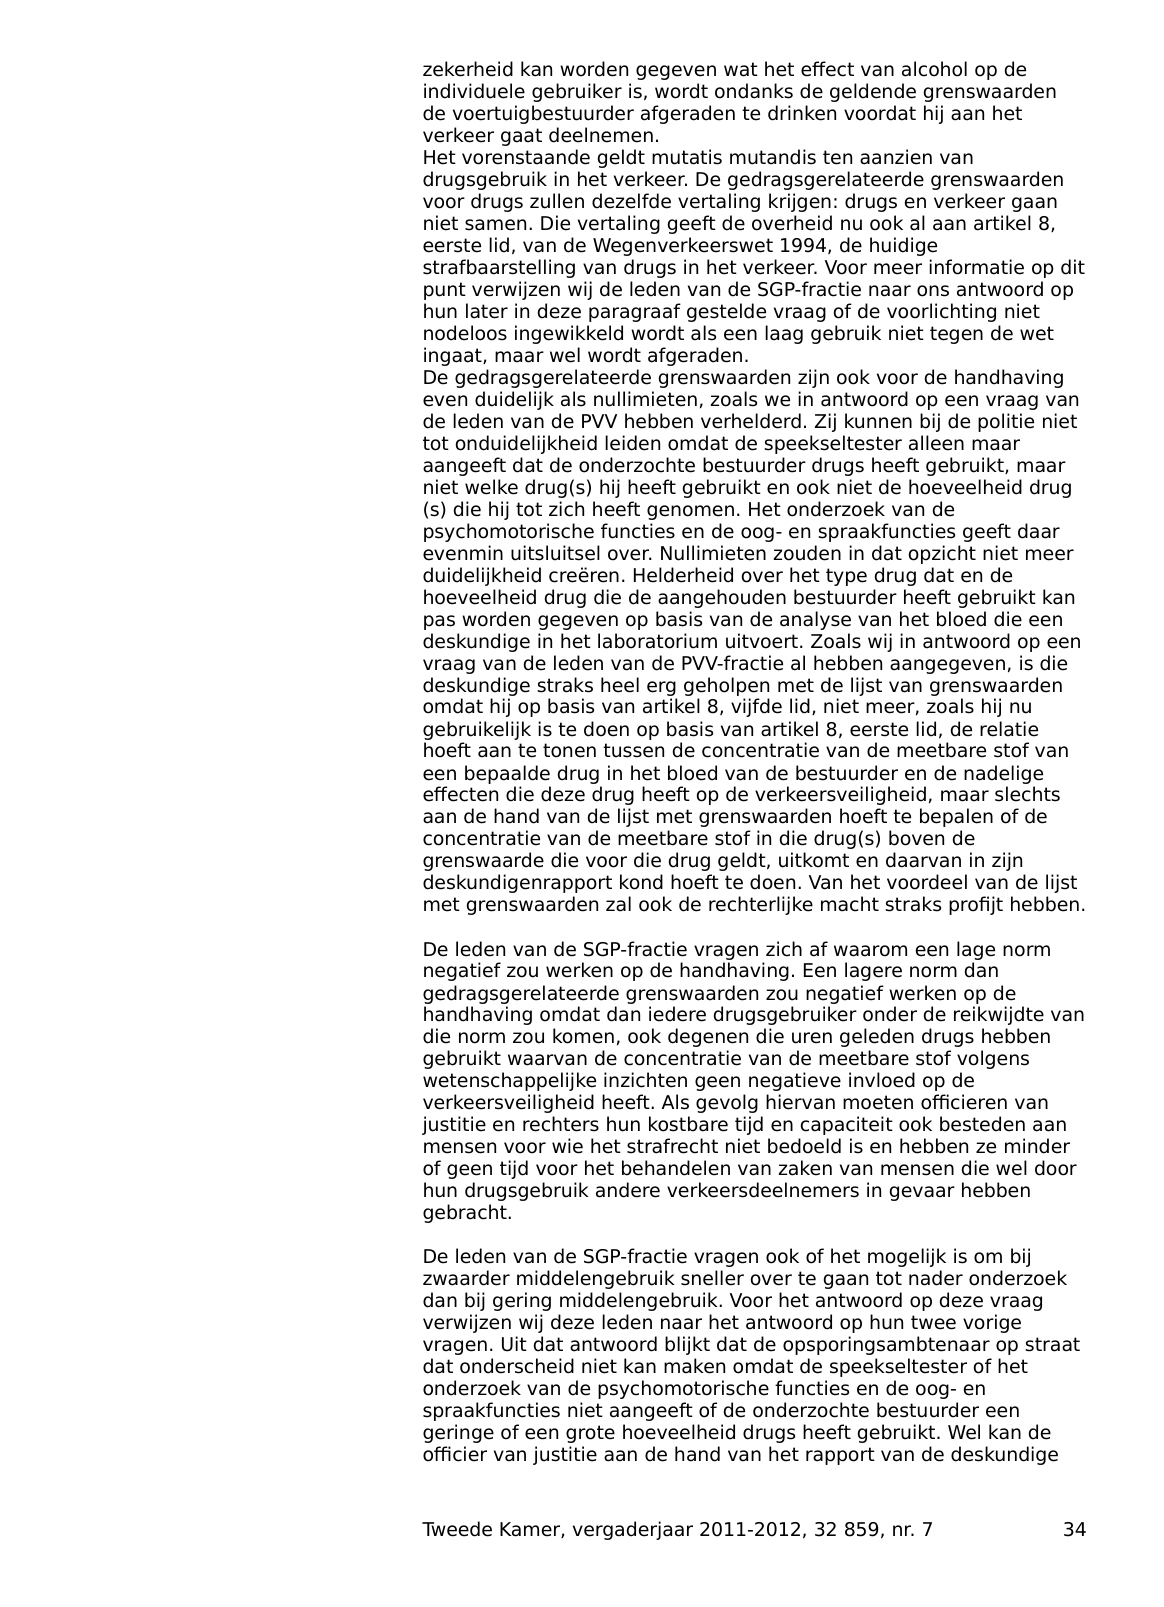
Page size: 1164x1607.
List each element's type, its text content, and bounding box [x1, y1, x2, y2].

text De gedragsgerelateerde grenswaarden zijn ook voor de handhaving even duidelijk als nullimieten, zoals we in antwoord op een vraag van de leden van de PVV hebben verhelderd. Zij kunnen bij de politie niet tot onduidelijkheid leiden omdat de speekseltester alleen maar aangeeft dat de onderzochte bestuurder drugs heeft gebruikt, maar niet welke drug(s) hij heeft gebruikt en ook niet de hoeveelheid drug (s) die hij tot zich heeft genomen. Het onderzoek van de psychomotorische functies en de oog- en spraakfuncties geeft daar evenmin uitsluitsel over. Nullimieten zouden in dat opzicht niet meer duidelijkheid creëren. Helderheid over het type drug dat en de hoeveelheid drug die de aangehouden bestuurder heeft gebruikt kan pas worden gegeven op basis van de analyse van het bloed die een deskundige in het laboratorium uitvoert. Zoals wij in antwoord op een vraag van de leden van de PVV-fractie al hebben aangegeven, is die deskundige straks heel erg geholpen met de lijst van grenswaarden omdat hij op basis van artikel 8, vijfde lid, niet meer, zoals hij nu gebruikelijk is te doen op basis van artikel 8, eerste lid, de relatie hoeft aan te tonen tussen de concentratie van de meetbare stof van een bepaalde drug in het bloed van de bestuurder en de nadelige effecten die deze drug heeft op de verkeersveiligheid, maar slechts aan de hand van de lijst met grenswaarden hoeft te bepalen of de concentratie van de meetbare stof in die drug(s) boven de grenswaarde die voor die drug geldt, uitkomt en daarvan in zijn deskundigenrapport kond hoeft te doen. Van het voordeel van de lijst met grenswaarden zal ook de rechterlijke macht straks profijt hebben. [422, 367, 1087, 916]
text zekerheid kan worden gegeven wat het effect van alcohol op de individuele gebruiker is, wordt ondanks de geldende grenswaarden de voertuigbestuurder afgeraden te drinken voordat hij aan het verkeer gaat deelnemen. [422, 59, 1087, 147]
text Het vorenstaande geldt mutatis mutandis ten aanzien van drugsgebruik in het verkeer. De gedragsgerelateerde grenswaarden voor drugs zullen dezelfde vertaling krijgen: drugs en verkeer gaan niet samen. Die vertaling geeft de overheid nu ook al aan artikel 8, eerste lid, van de Wegenverkeerswet 1994, de huidige strafbaarstelling van drugs in het verkeer. Voor meer informatie op dit punt verwijzen wij de leden van de SGP-fractie naar ons antwoord op hun later in deze paragraaf gestelde vraag of de voorlichting niet nodeloos ingewikkeld wordt als een laag gebruik niet tegen de wet ingaat, maar wel wordt afgeraden. [422, 147, 1087, 367]
text De leden van de SGP-fractie vragen zich af waarom een lage norm negatief zou werken op de handhaving. Een lagere norm dan gedragsgerelateerde grenswaarden zou negatief werken op de handhaving omdat dan iedere drugsgebruiker onder de reikwijdte van die norm zou komen, ook degenen die uren geleden drugs hebben gebruikt waarvan de concentratie van de meetbare stof volgens wetenschappelijke inzichten geen negatieve invloed op de verkeersveiligheid heeft. Als gevolg hiervan moeten officieren van justitie en rechters hun kostbare tijd en capaciteit ook besteden aan mensen voor wie het strafrecht niet bedoeld is en hebben ze minder of geen tijd voor het behandelen van zaken van mensen die wel door hun drugsgebruik andere verkeersdeelnemers in gevaar hebben gebracht. [422, 938, 1087, 1224]
text De leden van de SGP-fractie vragen ook of het mogelijk is om bij zwaarder middelengebruik sneller over te gaan tot nader onderzoek dan bij gering middelengebruik. Voor het antwoord op deze vraag verwijzen wij deze leden naar het antwoord op hun twee vorige vragen. Uit dat antwoord blijkt dat de opsporingsambtenaar op straat dat onderscheid niet kan maken omdat de speekseltester of het onderzoek van de psychomotorische functies en de oog- en spraakfuncties niet aangeeft of de onderzochte bestuurder een geringe of een grote hoeveelheid drugs heeft gebruikt. Wel kan de officier van justitie aan de hand van het rapport van de deskundige [422, 1246, 1087, 1466]
